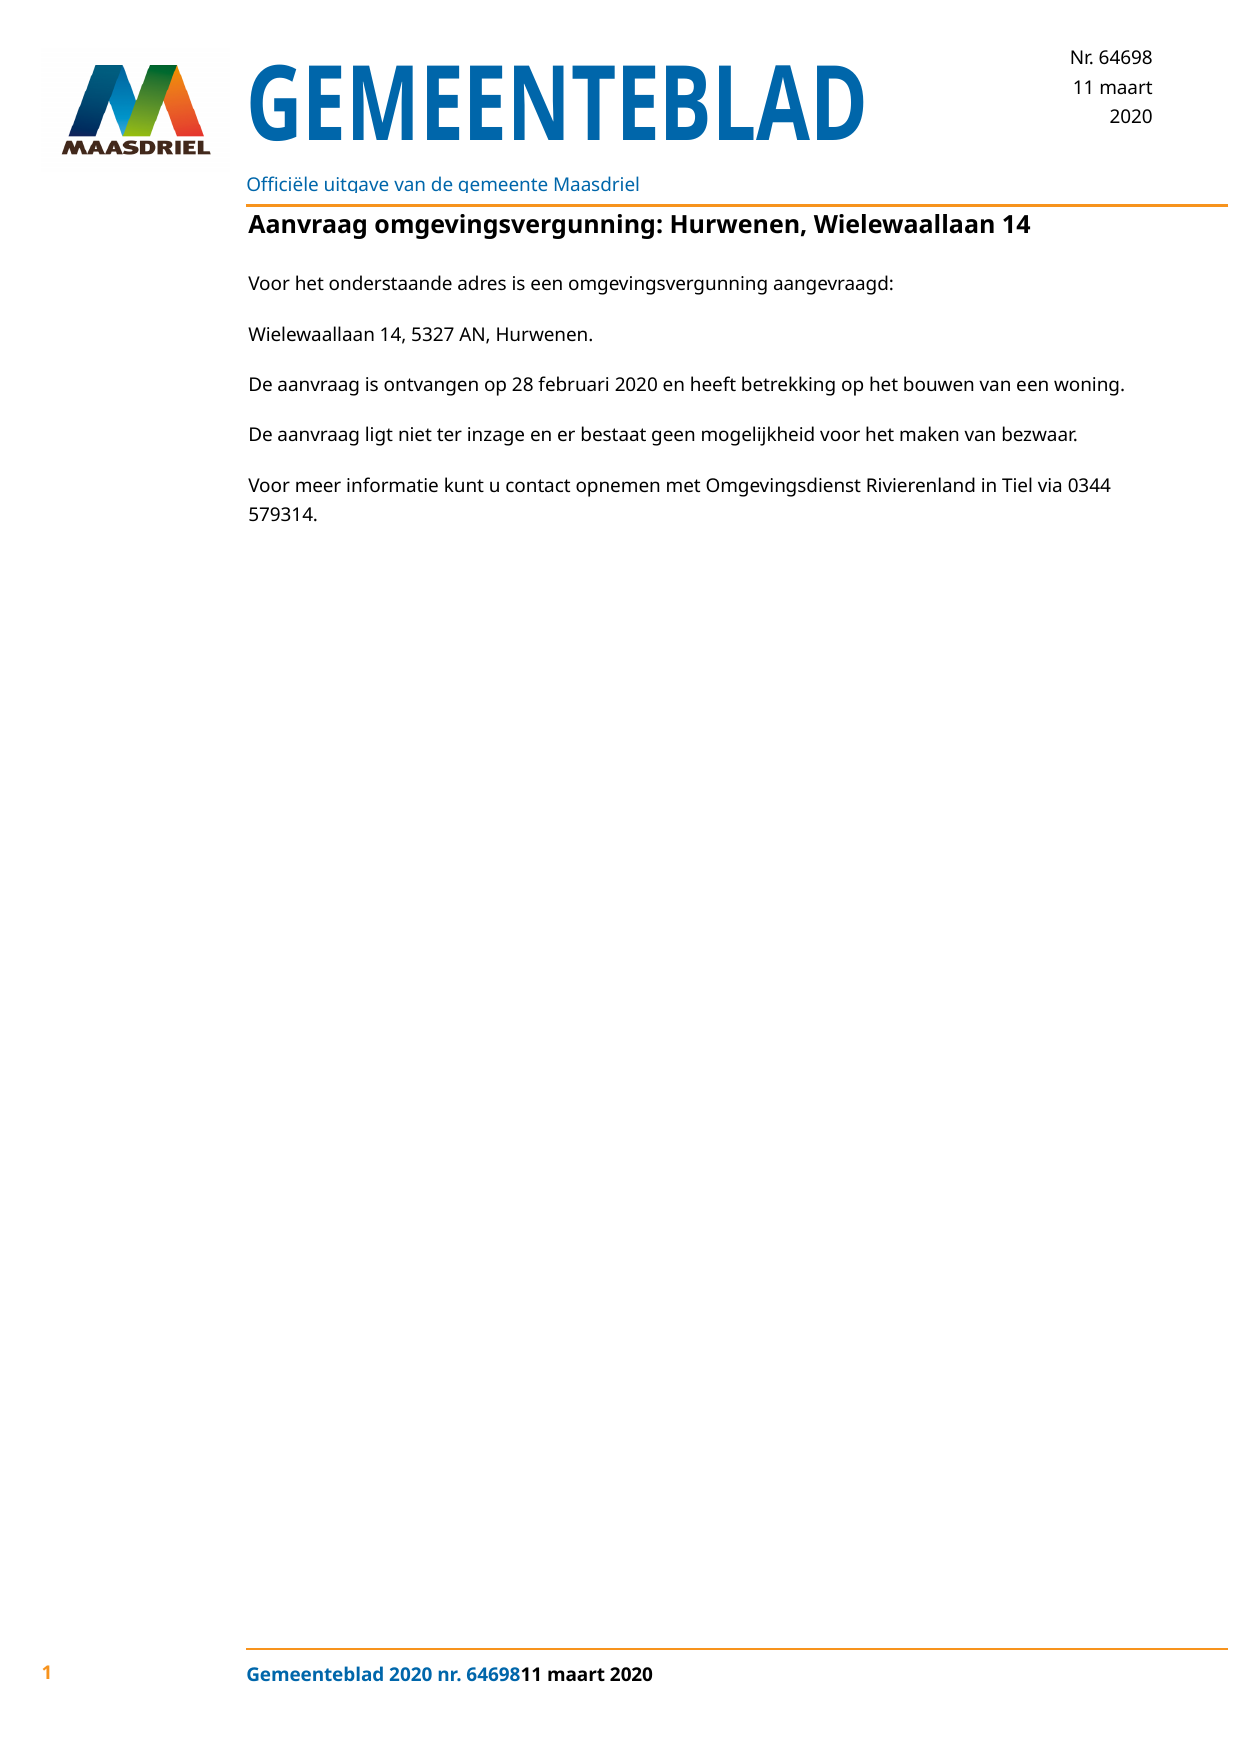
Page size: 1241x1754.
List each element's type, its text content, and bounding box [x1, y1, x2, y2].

text Voor het onderstaande adres is een omgevingsvergunning aangevraagd: [248, 270, 1152, 296]
text Wielewaallaan 14, 5327 AN, Hurwenen. [248, 321, 1152, 346]
text Aanvraag omgevingsvergunning: Hurwenen, Wielewaallaan 14 [248, 207, 1152, 241]
text De aanvraag ligt niet ter inzage en er bestaat geen mogelijkheid voor het maken van bezwaar. [248, 422, 1152, 447]
text De aanvraag is ontvangen op 28 februari 2020 en heeft betrekking op het bouwen van een woning. [248, 371, 1152, 397]
text Voor meer informatie kunt u contact opnemen met Omgevingsdienst Rivierenland in Tiel via 0344 579314. [248, 472, 1152, 527]
picture [41, 47, 231, 172]
